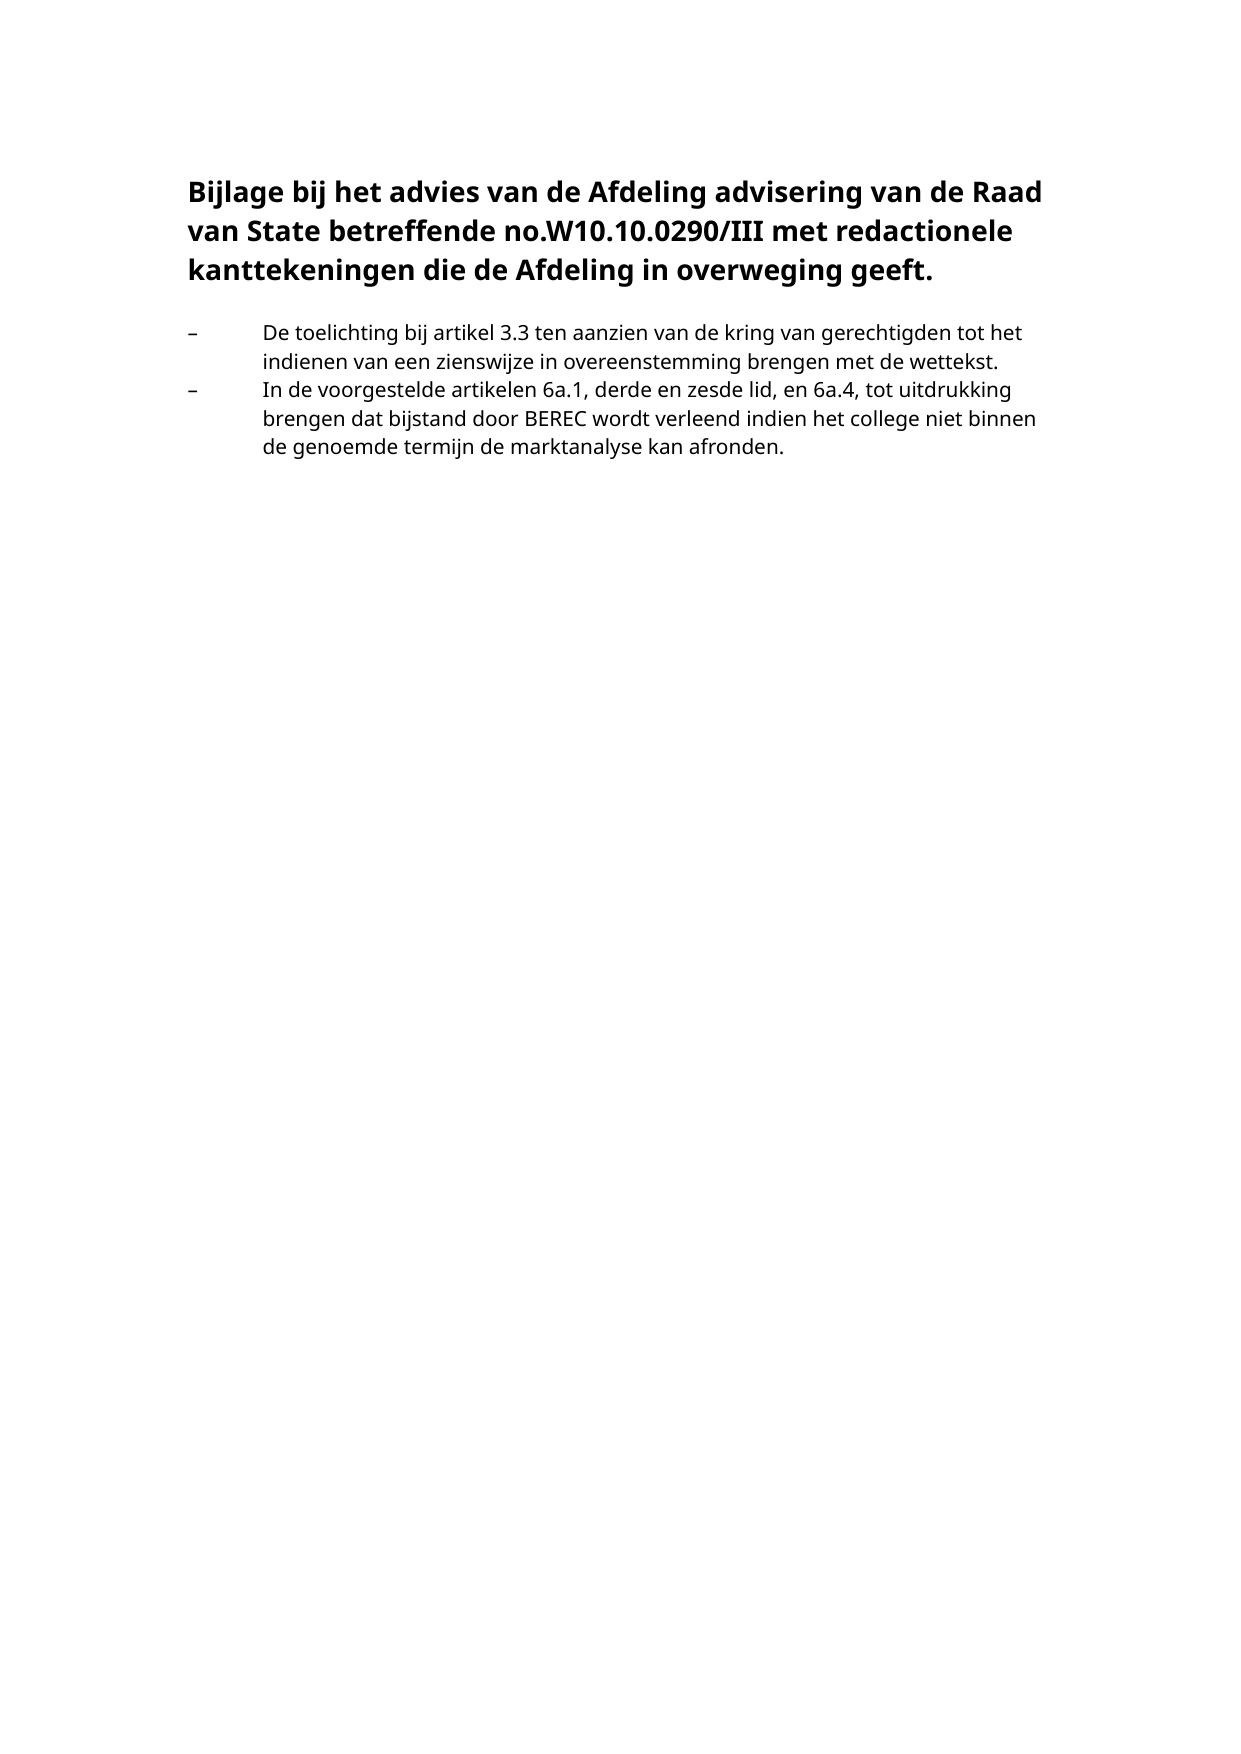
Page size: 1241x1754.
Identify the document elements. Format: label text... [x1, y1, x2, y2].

subtitle Bijlage bij het advies van de Afdeling advisering van de Raad van State betreffende no.W10.10.0290/III met redactionele kanttekeningen die de Afdeling in overweging geeft. [187, 172, 1053, 288]
list De toelichting bij artikel 3.3 ten aanzien van de kring van gerechtigden tot het indienen van een zienswijze in overeenstemming brengen met de wettekst. [187, 318, 1053, 375]
list In de voorgestelde artikelen 6a.1, derde en zesde lid, en 6a.4, tot uitdrukking brengen dat bijstand door BEREC wordt verleend indien het college niet binnen de genoemde termijn de marktanalyse kan afronden. [187, 375, 1053, 461]
